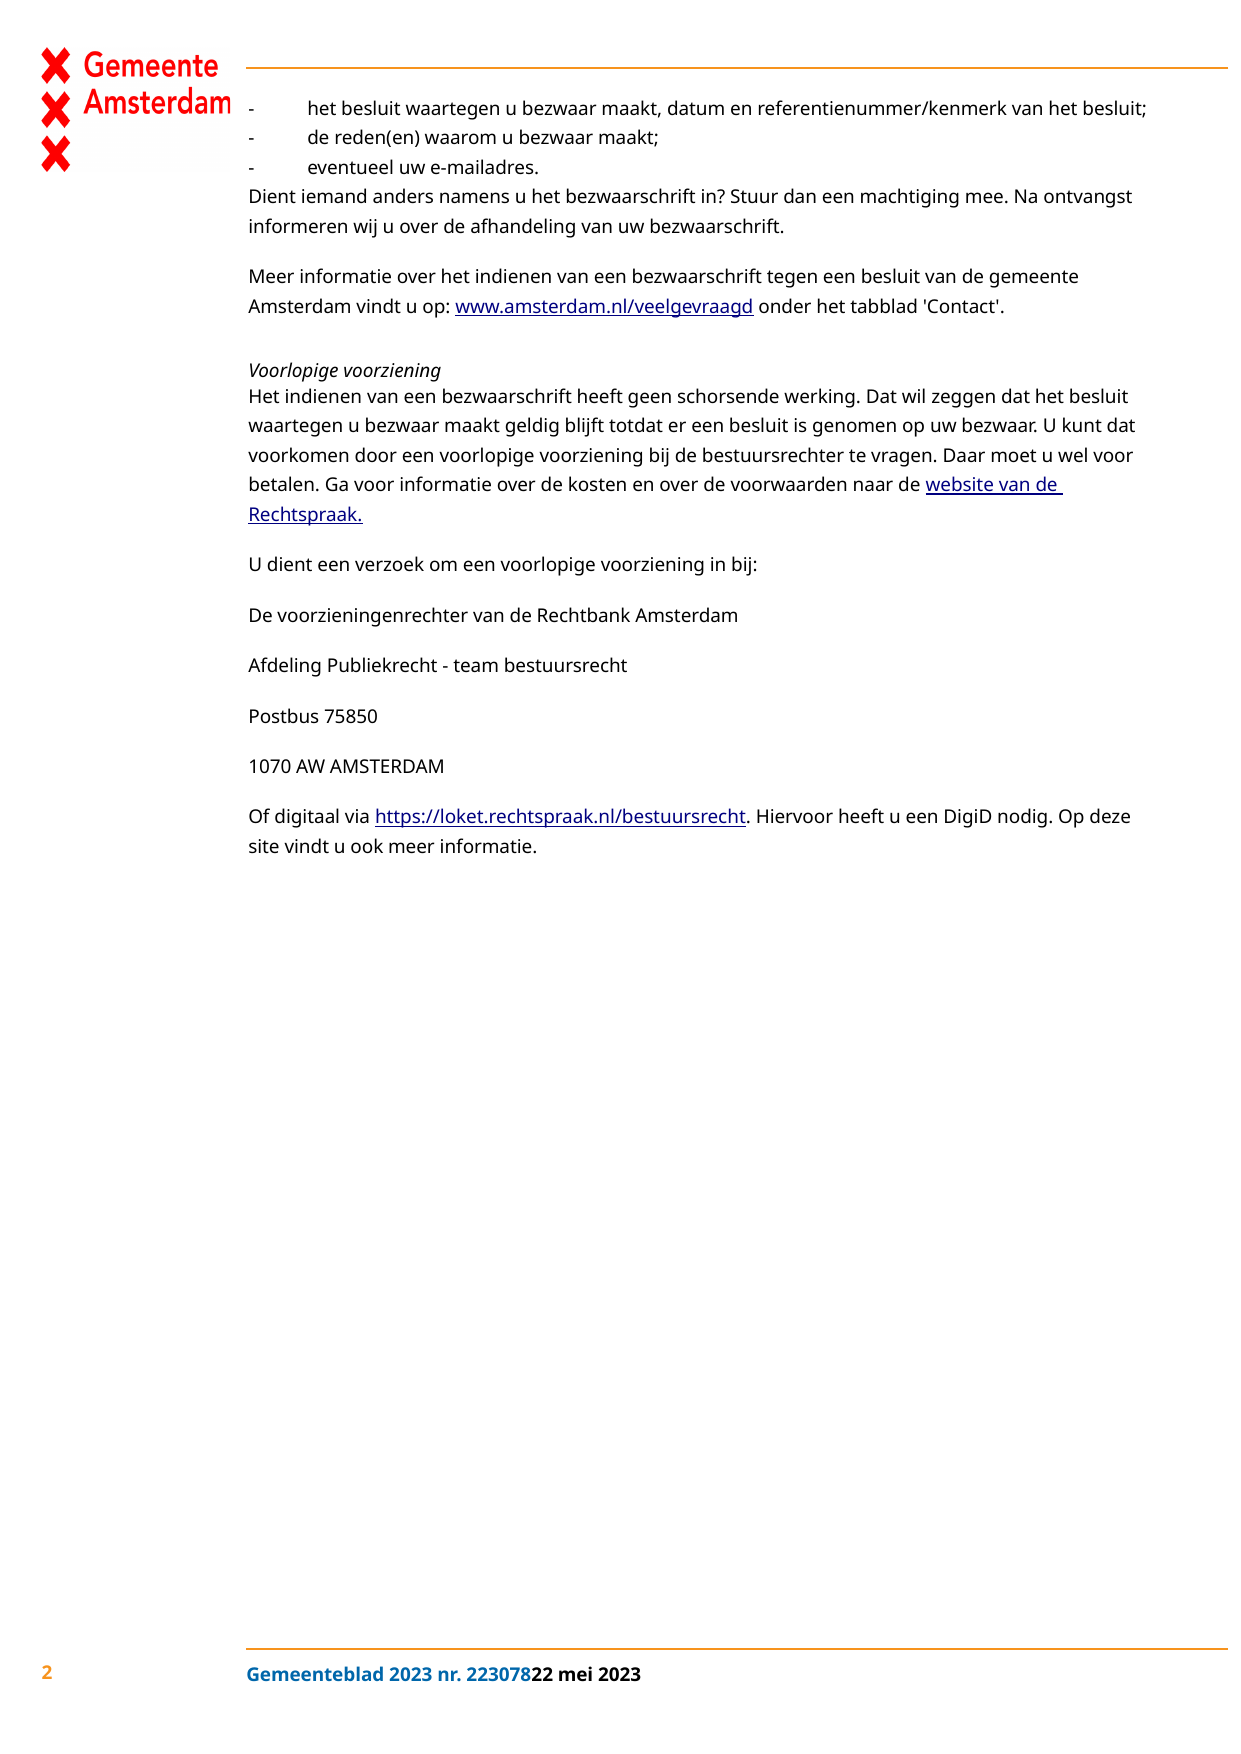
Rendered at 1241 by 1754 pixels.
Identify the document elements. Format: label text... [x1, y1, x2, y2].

text Het indienen van een bezwaarschrift heeft geen schorsende werking. Dat wil zeggen dat het besluit waartegen u bezwaar maakt geldig blijft totdat er een besluit is genomen op uw bezwaar. U kunt dat voorkomen door een voorlopige voorziening bij de bestuursrechter te vragen. Daar moet u wel voor betalen. Ga voor informatie over de kosten en over de voorwaarden naar de website van de Rechtspraak. [248, 383, 1152, 527]
text De voorzieningenrechter van de Rechtbank Amsterdam [248, 602, 1152, 628]
text U dient een verzoek om een voorlopige voorziening in bij: [248, 552, 1152, 577]
text Of digitaal via https://loket.rechtspraak.nl/bestuursrecht. Hiervoor heeft u een DigiD nodig. Op deze site vindt u ook meer informatie. [248, 804, 1152, 859]
text Meer informatie over het indienen van een bezwaarschrift tegen een besluit van de gemeente Amsterdam vindt u op: www.amsterdam.nl/veelgevraagd onder het tabblad 'Contact'. [248, 263, 1152, 319]
list de reden(en) waarom u bezwaar maakt; [248, 124, 1152, 150]
picture [41, 47, 231, 172]
text 1070 AW AMSTERDAM [248, 753, 1152, 779]
text Afdeling Publiekrecht - team bestuursrecht [248, 652, 1152, 678]
text Voorlopige voorziening [248, 357, 1152, 383]
list het besluit waartegen u bezwaar maakt, datum en referentienummer/kenmerk van het besluit; [248, 95, 1152, 121]
text Dient iemand anders namens u het bezwaarschrift in? Stuur dan een machtiging mee. Na ontvangst informeren wij u over de afhandeling van uw bezwaarschrift. [248, 183, 1152, 239]
list eventueel uw e-mailadres. [248, 154, 1152, 180]
text Postbus 75850 [248, 703, 1152, 728]
